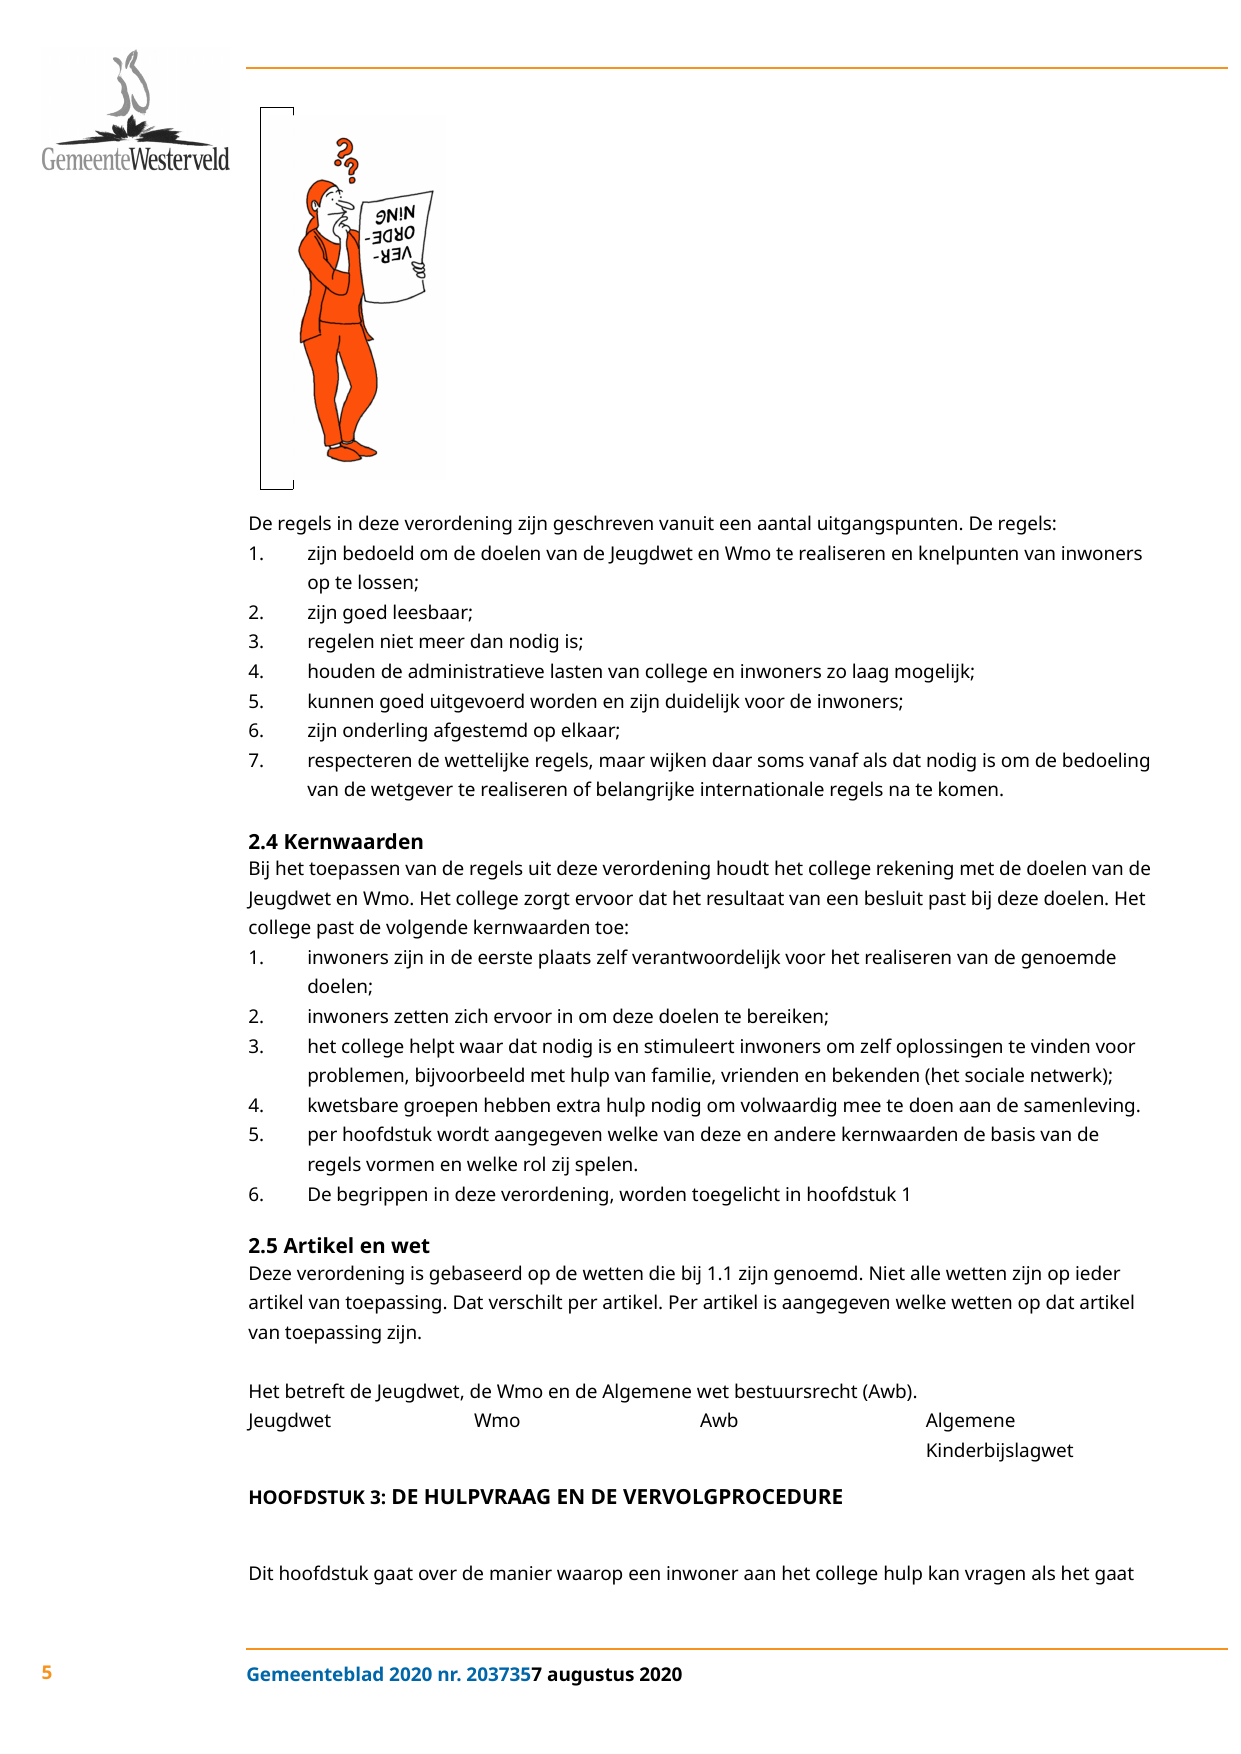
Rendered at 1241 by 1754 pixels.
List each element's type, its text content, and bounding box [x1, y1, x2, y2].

list het college helpt waar dat nodig is en stimuleert inwoners om zelf oplossingen te vinden voor problemen, bijvoorbeeld met hulp van familie, vrienden en bekenden (het sociale netwerk); [248, 1033, 1152, 1088]
text HOOFDSTUK 3: DE HULPVRAAG EN DE VERVOLGPROCEDURE [248, 1482, 1152, 1511]
text Deze verordening is gebaseerd op de wetten die bij 1.1 zijn genoemd. Niet alle wetten zijn op ieder artikel van toepassing. Dat verschilt per artikel. Per artikel is aangegeven welke wetten op dat artikel van toepassing zijn. [248, 1260, 1152, 1344]
list zijn bedoeld om de doelen van de Jeugdwet en Wmo te realiseren en knelpunten van inwoners op te lossen; [248, 540, 1152, 595]
list De begrippen in deze verordening, worden toegelicht in hoofdstuk 1 [248, 1181, 1152, 1207]
text 2.5 Artikel en wet [248, 1231, 1152, 1260]
text Bij het toepassen van de regels uit deze verordening houdt het college rekening met de doelen van de Jeugdwet en Wmo. Het college zorgt ervoor dat het resultaat van een besluit past bij deze doelen. Het college past de volgende kernwaarden toe: [248, 855, 1152, 940]
text Dit hoofdstuk gaat over de manier waarop een inwoner aan het college hulp kan vragen als het gaat [248, 1560, 1152, 1586]
text Het betreft de Jeugdwet, de Wmo en de Algemene wet bestuursrecht (Awb). [248, 1378, 1152, 1404]
text 2.4 Kernwaarden [248, 827, 1152, 855]
list kwetsbare groepen hebben extra hulp nodig om volwaardig mee te doen aan de samenleving. [248, 1092, 1152, 1118]
list respecteren de wettelijke regels, maar wijken daar soms vanaf als dat nodig is om de bedoeling van de wetgever te realiseren of belangrijke internationale regels na te komen. [248, 747, 1152, 802]
list inwoners zijn in de eerste plaats zelf verantwoordelijk voor het realiseren van de genoemde doelen; [248, 944, 1152, 999]
list regelen niet meer dan nodig is; [248, 629, 1152, 654]
list zijn goed leesbaar; [248, 599, 1152, 625]
picture [268, 115, 447, 480]
table_header Wmo [474, 1408, 700, 1463]
table_header Algemene Kinderbijslagwet [926, 1408, 1152, 1463]
text De regels in deze verordening zijn geschreven vanuit een aantal uitgangspunten. De regels: [248, 510, 1152, 536]
list zijn onderling afgestemd op elkaar; [248, 717, 1152, 743]
table_header Awb [700, 1408, 926, 1463]
picture [41, 47, 231, 172]
list houden de administratieve lasten van college en inwoners zo laag mogelijk; [248, 658, 1152, 684]
list inwoners zetten zich ervoor in om deze doelen te bereiken; [248, 1003, 1152, 1029]
list kunnen goed uitgevoerd worden en zijn duidelijk voor de inwoners; [248, 688, 1152, 713]
table_header Jeugdwet [248, 1408, 474, 1463]
list per hoofdstuk wordt aangegeven welke van deze en andere kernwaarden de basis van de regels vormen en welke rol zij spelen. [248, 1122, 1152, 1177]
